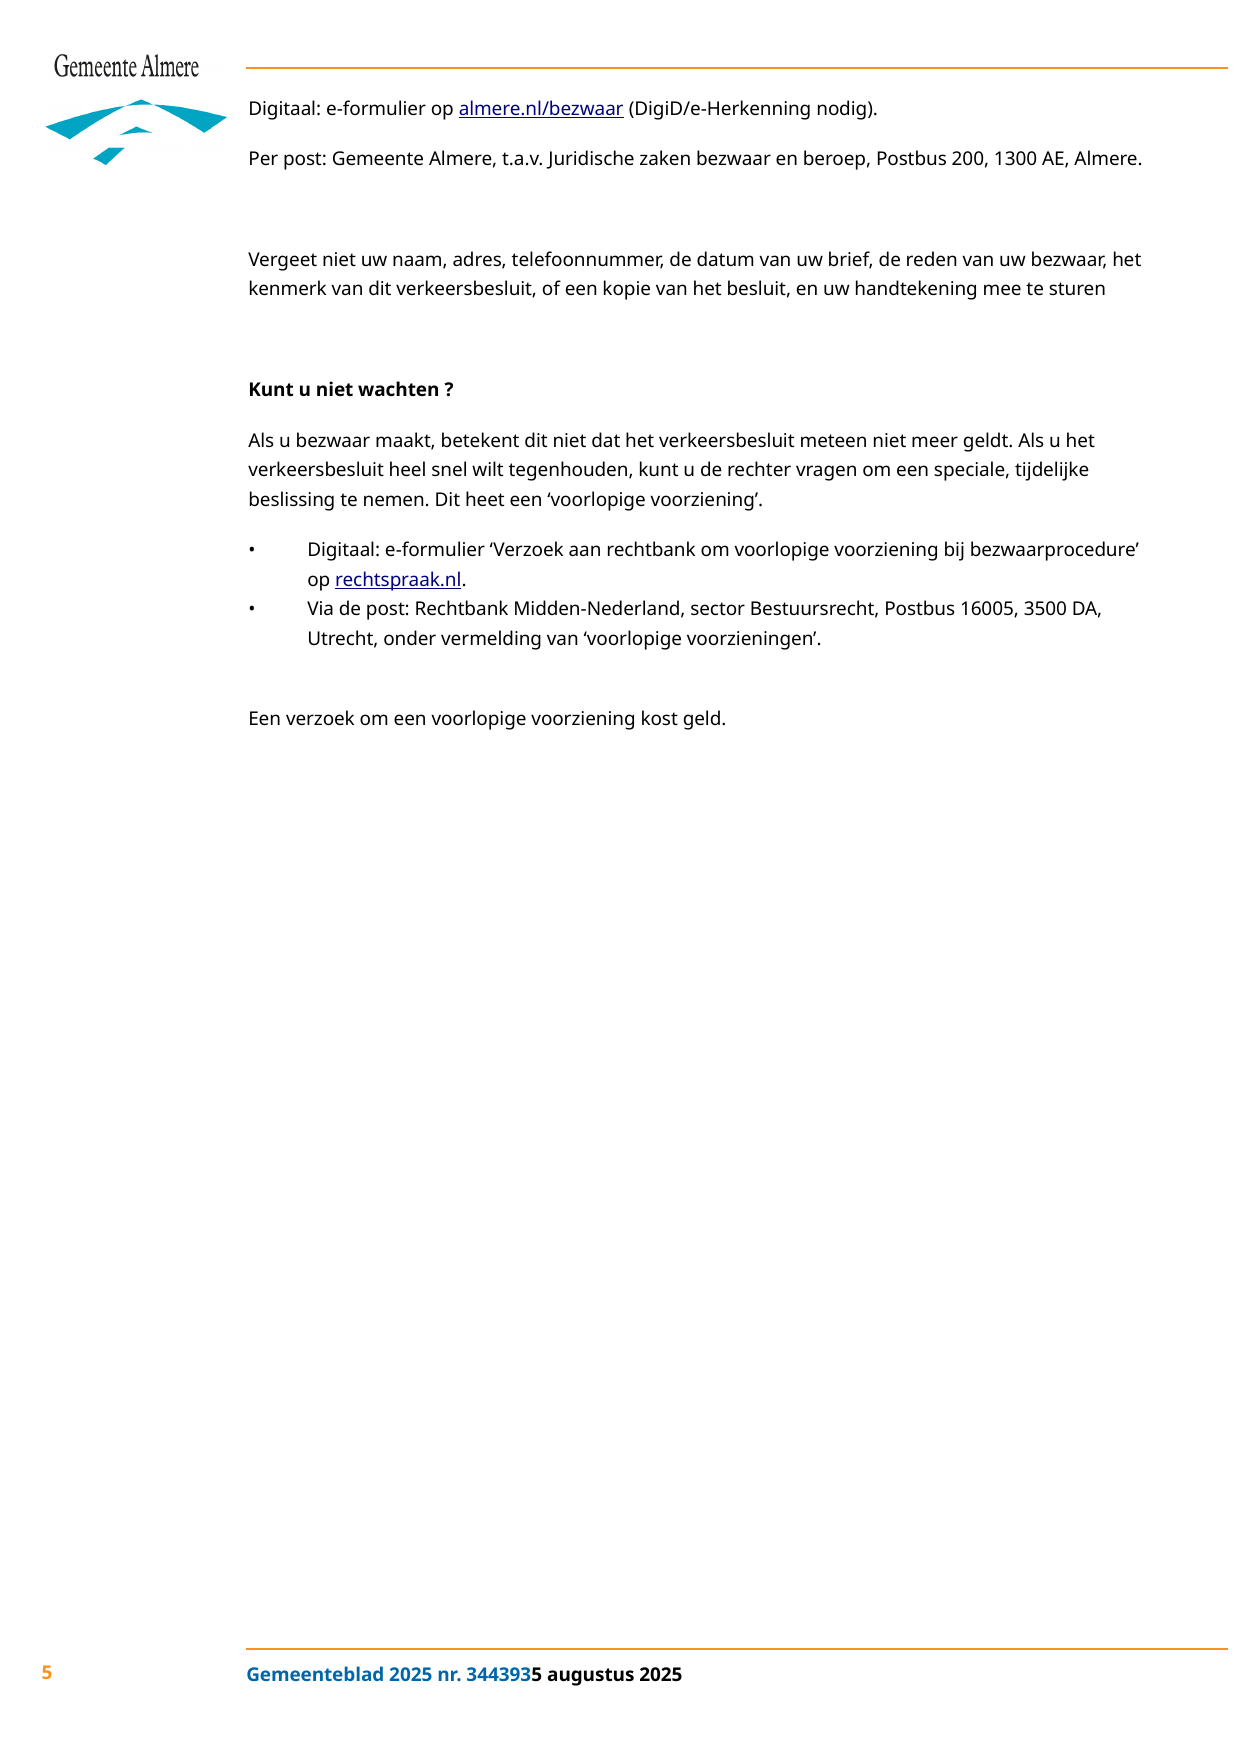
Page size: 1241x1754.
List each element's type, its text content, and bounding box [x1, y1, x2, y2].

text Kunt u niet wachten ? [248, 376, 1152, 402]
list Via de post: Rechtbank Midden-Nederland, sector Bestuursrecht, Postbus 16005, 3500 DA, Utrecht, onder vermelding van ‘voorlopige voorzieningen’. [248, 596, 1152, 651]
text Digitaal: e-formulier op almere.nl/bezwaar (DigiD/e-Herkenning nodig). [248, 95, 1152, 121]
list Digitaal: e-formulier ‘Verzoek aan rechtbank om voorlopige voorziening bij bezwaarprocedure’ op rechtspraak.nl. [248, 536, 1152, 592]
text Per post: Gemeente Almere, t.a.v. Juridische zaken bezwaar en beroep, Postbus 200, 1300 AE, Almere. [248, 145, 1152, 171]
picture [41, 47, 231, 172]
text Een verzoek om een voorlopige voorziening kost geld. [248, 705, 1152, 731]
text Als u bezwaar maakt, betekent dit niet dat het verkeersbesluit meteen niet meer geldt. Als u het verkeersbesluit heel snel wilt tegenhouden, kunt u de rechter vragen om een speciale, tijdelijke beslissing te nemen. Dit heet een ‘voorlopige voorziening’. [248, 427, 1152, 512]
text Vergeet niet uw naam, adres, telefoonnummer, de datum van uw brief, de reden van uw bezwaar, het kenmerk van dit verkeersbesluit, of een kopie van het besluit, en uw handtekening mee te sturen [248, 246, 1152, 301]
